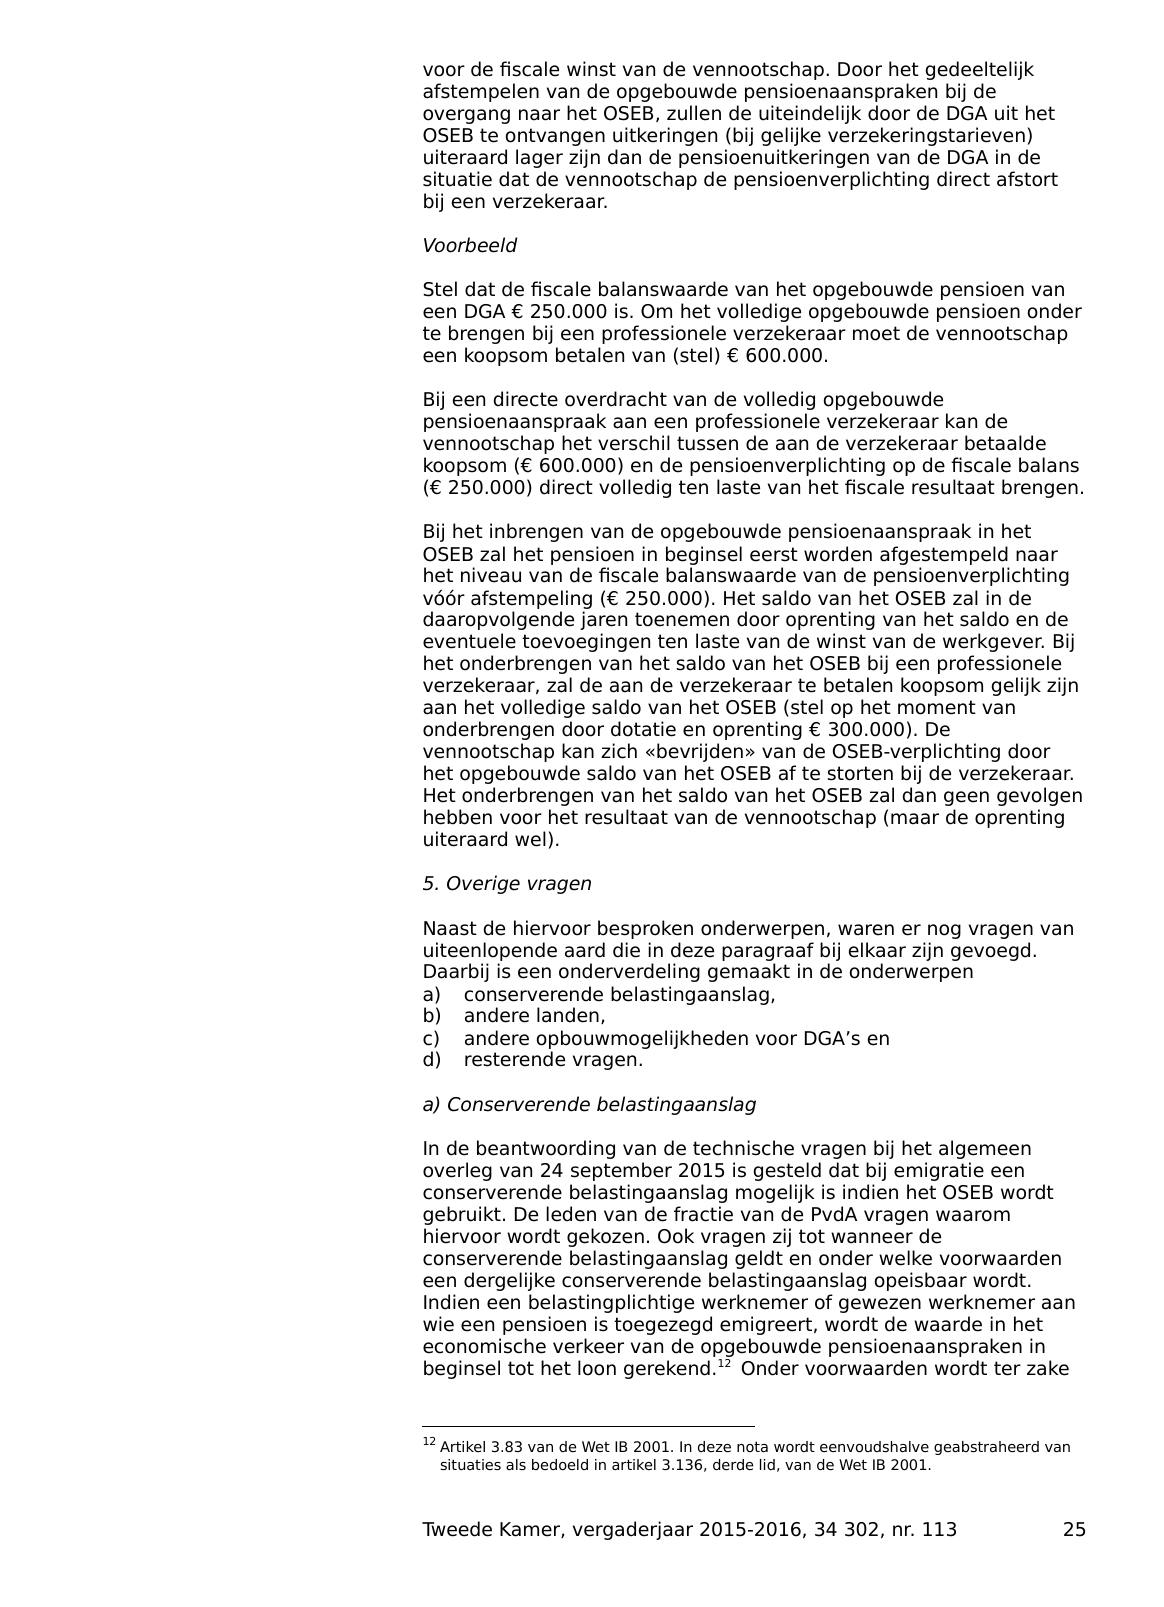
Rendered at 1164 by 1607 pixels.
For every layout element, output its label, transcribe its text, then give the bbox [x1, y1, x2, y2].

subtitle 5. Overige vragen [422, 873, 1087, 895]
text In de beantwoording van de technische vragen bij het algemeen overleg van 24 september 2015 is gesteld dat bij emigratie een conserverende belastingaanslag mogelijk is indien het OSEB wordt gebruikt. De leden van de fractie van de PvdA vragen waarom hiervoor wordt gekozen. Ook vragen zij tot wanneer de conserverende belastingaanslag geldt en onder welke voorwaarden een dergelijke conserverende belastingaanslag opeisbaar wordt. Indien een belastingplichtige werknemer of gewezen werknemer aan wie een pensioen is toegezegd emigreert, wordt de waarde in het economische verkeer van de opgebouwde pensioenaanspraken in beginsel tot het loon gerekend. Onder voorwaarden wordt ter zake [422, 1138, 1087, 1379]
subtitle Voorbeeld [422, 235, 1087, 257]
text voor de fiscale winst van de vennootschap. Door het gedeeltelijk afstempelen van de opgebouwde pensioenaanspraken bij de overgang naar het OSEB, zullen de uiteindelijk door de DGA uit het OSEB te ontvangen uitkeringen (bij gelijke verzekeringstarieven) uiteraard lager zijn dan de pensioenuitkeringen van de DGA in de situatie dat de vennootschap de pensioenverplichting direct afstort bij een verzekeraar. [422, 59, 1087, 213]
text d) resterende vragen. [422, 1049, 1087, 1071]
text b) andere landen, [422, 1005, 1087, 1027]
subtitle a) Conserverende belastingaanslag [422, 1093, 1087, 1116]
text Stel dat de fiscale balanswaarde van het opgebouwde pensioen van een DGA € 250.000 is. Om het volledige opgebouwde pensioen onder te brengen bij een professionele verzekeraar moet de vennootschap een koopsom betalen van (stel) € 600.000. [422, 279, 1087, 367]
text Naast de hiervoor besproken onderwerpen, waren er nog vragen van uiteenlopende aard die in deze paragraaf bij elkaar zijn gevoegd. Daarbij is een onderverdeling gemaakt in de onderwerpen [422, 917, 1087, 983]
text Artikel 3.83 van de Wet IB 2001. In deze nota wordt eenvoudshalve geabstraheerd van situaties als bedoeld in artikel 3.136, derde lid, van de Wet IB 2001. [422, 1435, 1087, 1474]
text a) conserverende belastingaanslag, [422, 983, 1087, 1005]
text Bij een directe overdracht van de volledig opgebouwde pensioenaanspraak aan een professionele verzekeraar kan de vennootschap het verschil tussen de aan de verzekeraar betaalde koopsom (€ 600.000) en de pensioenverplichting op de fiscale balans (€ 250.000) direct volledig ten laste van het fiscale resultaat brengen. [422, 389, 1087, 499]
text c) andere opbouwmogelijkheden voor DGA’s en [422, 1027, 1087, 1049]
text Bij het inbrengen van de opgebouwde pensioenaanspraak in het OSEB zal het pensioen in beginsel eerst worden afgestempeld naar het niveau van de fiscale balanswaarde van de pensioenverplichting vóór afstempeling (€ 250.000). Het saldo van het OSEB zal in de daaropvolgende jaren toenemen door oprenting van het saldo en de eventuele toevoegingen ten laste van de winst van de werkgever. Bij het onderbrengen van het saldo van het OSEB bij een professionele verzekeraar, zal de aan de verzekeraar te betalen koopsom gelijk zijn aan het volledige saldo van het OSEB (stel op het moment van onderbrengen door dotatie en oprenting € 300.000). De vennootschap kan zich «bevrijden» van de OSEB-verplichting door het opgebouwde saldo van het OSEB af te storten bij de verzekeraar. Het onderbrengen van het saldo van het OSEB zal dan geen gevolgen hebben voor het resultaat van de vennootschap (maar de oprenting uiteraard wel). [422, 521, 1087, 851]
